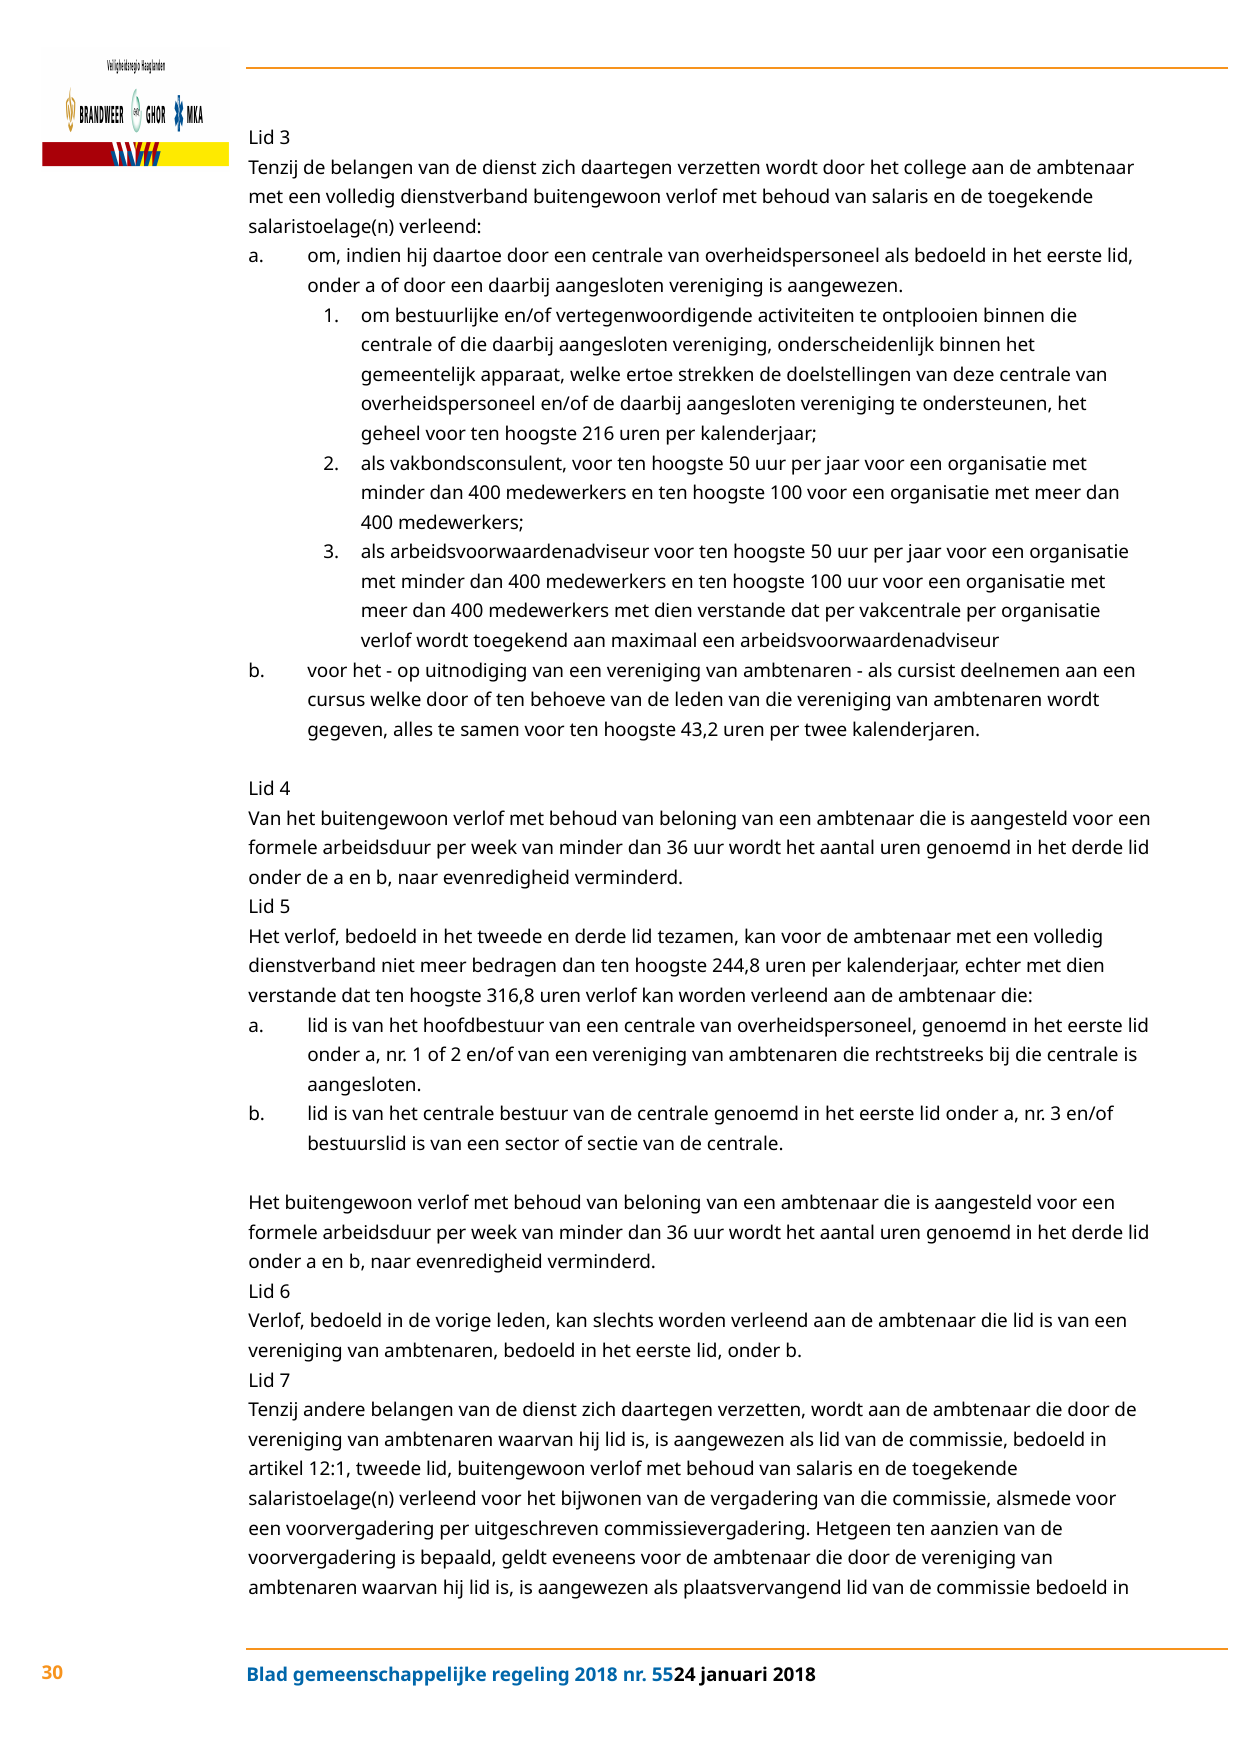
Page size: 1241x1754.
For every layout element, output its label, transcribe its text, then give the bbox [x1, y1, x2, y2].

list lid is van het hoofdbestuur van een centrale van overheidspersoneel, genoemd in het eerste lid onder a, nr. 1 of 2 en/of van een vereniging van ambtenaren die rechtstreeks bij die centrale is aangesloten. [248, 1012, 1152, 1097]
list voor het - op uitnodiging van een vereniging van ambtenaren - als cursist deelnemen aan een cursus welke door of ten behoeve van de leden van die vereniging van ambtenaren wordt gegeven, alles te samen voor ten hoogste 43,2 uren per twee kalenderjaren. [248, 657, 1152, 742]
text Tenzij de belangen van de dienst zich daartegen verzetten wordt door het college aan de ambtenaar met een volledig dienstverband buitengewoon verlof met behoud van salaris en de toegekende salaristoelage(n) verleend: [248, 154, 1152, 239]
text Lid 5 [248, 893, 1152, 919]
text Lid 7 [248, 1367, 1152, 1393]
list om bestuurlijke en/of vertegenwoordigende activiteiten te ontplooien binnen die centrale of die daarbij aangesloten vereniging, onderscheidenlijk binnen het gemeentelijk apparaat, welke ertoe strekken de doelstellingen van deze centrale van overheidspersoneel en/of de daarbij aangesloten vereniging te ondersteunen, het geheel voor ten hoogste 216 uren per kalenderjaar; [323, 302, 1152, 446]
text Verlof, bedoeld in de vorige leden, kan slechts worden verleend aan de ambtenaar die lid is van een vereniging van ambtenaren, bedoeld in het eerste lid, onder b. [248, 1308, 1152, 1363]
list om, indien hij daartoe door een centrale van overheidspersoneel als bedoeld in het eerste lid, onder a of door een daarbij aangesloten vereniging is aangewezen. [248, 243, 1152, 298]
list als arbeidsvoorwaardenadviseur voor ten hoogste 50 uur per jaar voor een organisatie met minder dan 400 medewerkers en ten hoogste 100 uur voor een organisatie met meer dan 400 medewerkers met dien verstande dat per vakcentrale per organisatie verlof wordt toegekend aan maximaal een arbeidsvoorwaardenadviseur [323, 538, 1152, 653]
list als vakbondsconsulent, voor ten hoogste 50 uur per jaar voor een organisatie met minder dan 400 medewerkers en ten hoogste 100 voor een organisatie met meer dan 400 medewerkers; [323, 450, 1152, 535]
text Lid 4 [248, 775, 1152, 801]
text Tenzij andere belangen van de dienst zich daartegen verzetten, wordt aan de ambtenaar die door de vereniging van ambtenaren waarvan hij lid is, is aangewezen als lid van de commissie, bedoeld in artikel 12:1, tweede lid, buitengewoon verlof met behoud van salaris en de toegekende salaristoelage(n) verleend voor het bijwonen van de vergadering van die commissie, alsmede voor een voorvergadering per uitgeschreven commissievergadering. Hetgeen ten aanzien van de voorvergadering is bepaald, geldt eveneens voor de ambtenaar die door de vereniging van ambtenaren waarvan hij lid is, is aangewezen als plaatsvervangend lid van de commissie bedoeld in [248, 1396, 1152, 1600]
picture [41, 47, 231, 172]
text Het buitengewoon verlof met behoud van beloning van een ambtenaar die is aangesteld voor een formele arbeidsduur per week van minder dan 36 uur wordt het aantal uren genoemd in het derde lid onder a en b, naar evenredigheid verminderd. [248, 1189, 1152, 1274]
text Van het buitengewoon verlof met behoud van beloning van een ambtenaar die is aangesteld voor een formele arbeidsduur per week van minder dan 36 uur wordt het aantal uren genoemd in het derde lid onder de a en b, naar evenredigheid verminderd. [248, 805, 1152, 890]
list lid is van het centrale bestuur van de centrale genoemd in het eerste lid onder a, nr. 3 en/of bestuurslid is van een sector of sectie van de centrale. [248, 1101, 1152, 1156]
text Lid 3 [248, 124, 1152, 150]
text Lid 6 [248, 1278, 1152, 1304]
text Het verlof, bedoeld in het tweede en derde lid tezamen, kan voor de ambtenaar met een volledig dienstverband niet meer bedragen dan ten hoogste 244,8 uren per kalenderjaar, echter met dien verstande dat ten hoogste 316,8 uren verlof kan worden verleend aan de ambtenaar die: [248, 923, 1152, 1008]
